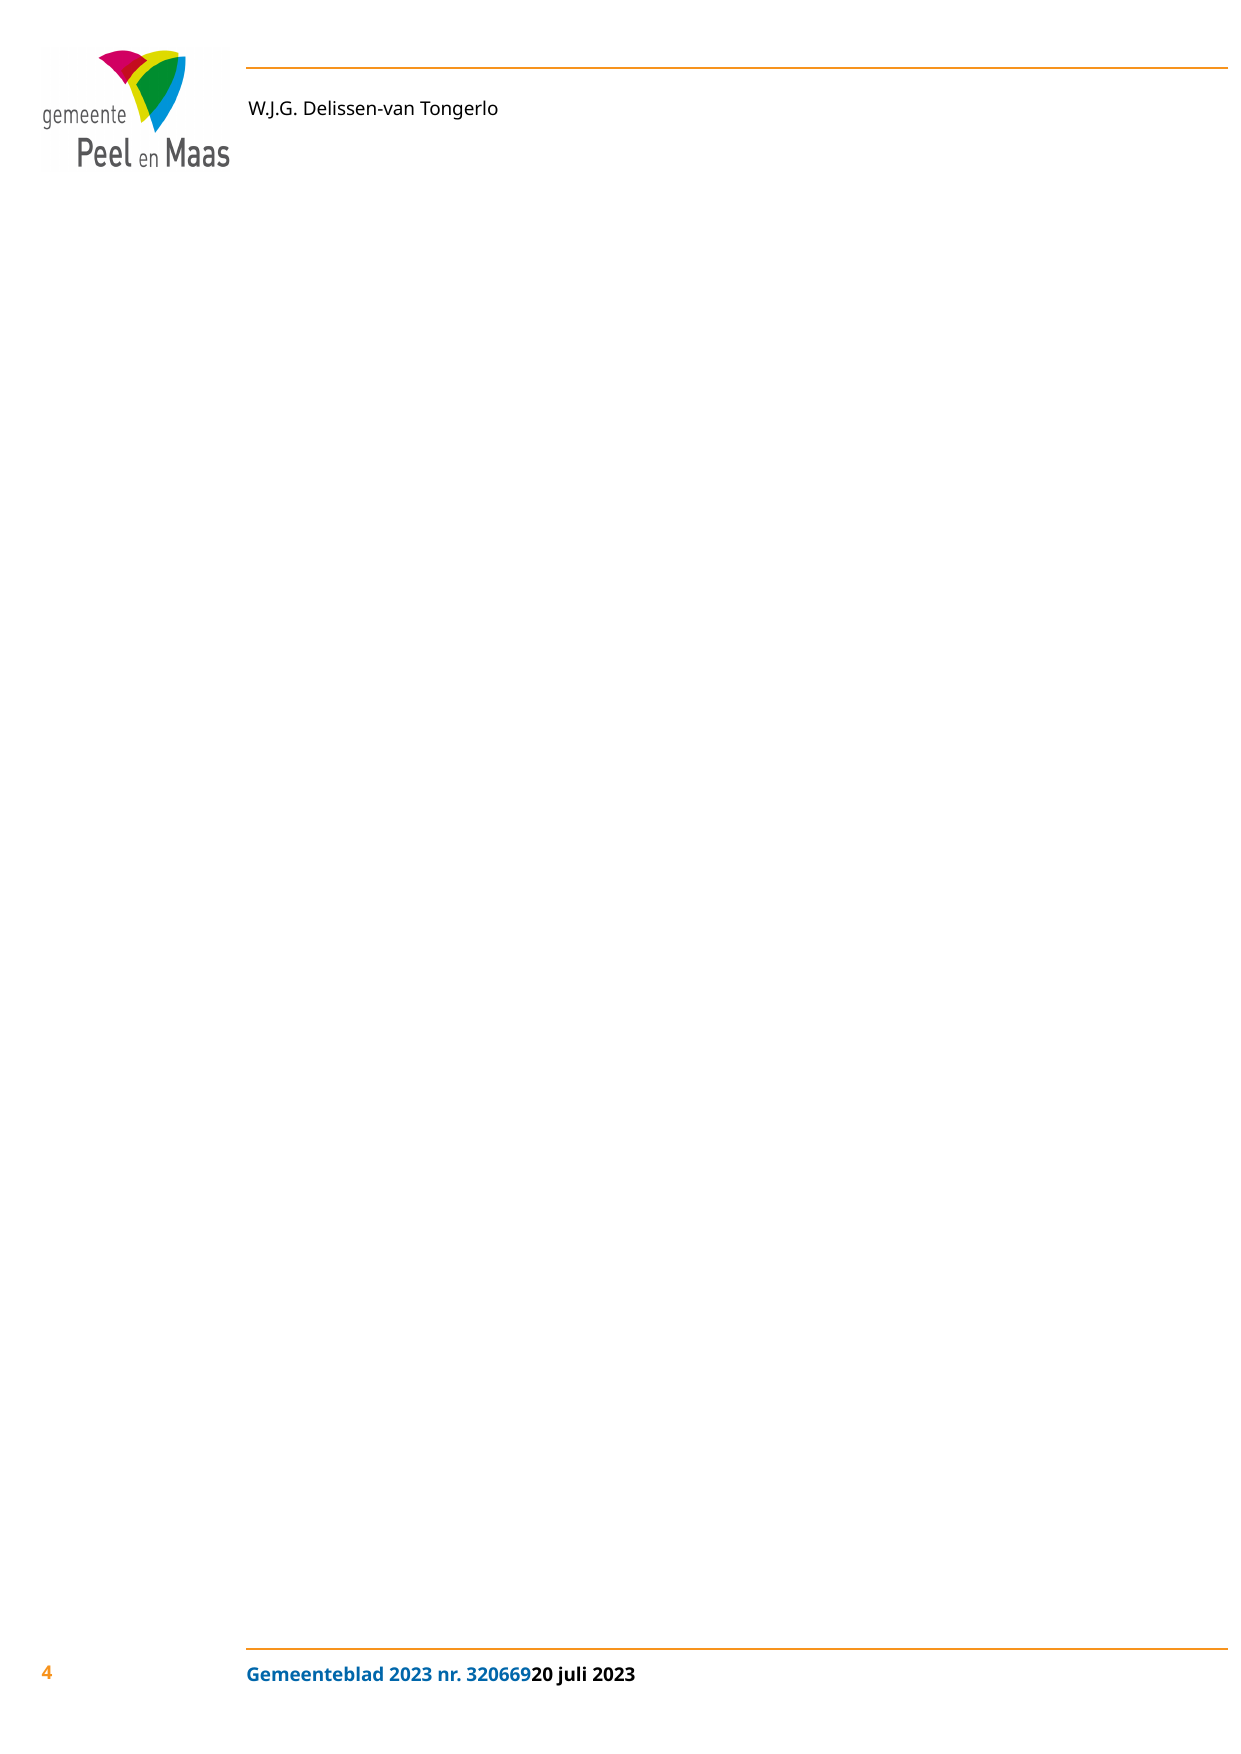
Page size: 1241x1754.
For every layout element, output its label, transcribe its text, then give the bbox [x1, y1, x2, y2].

picture [41, 47, 231, 172]
text W.J.G. Delissen-van Tongerlo [248, 95, 1152, 121]
